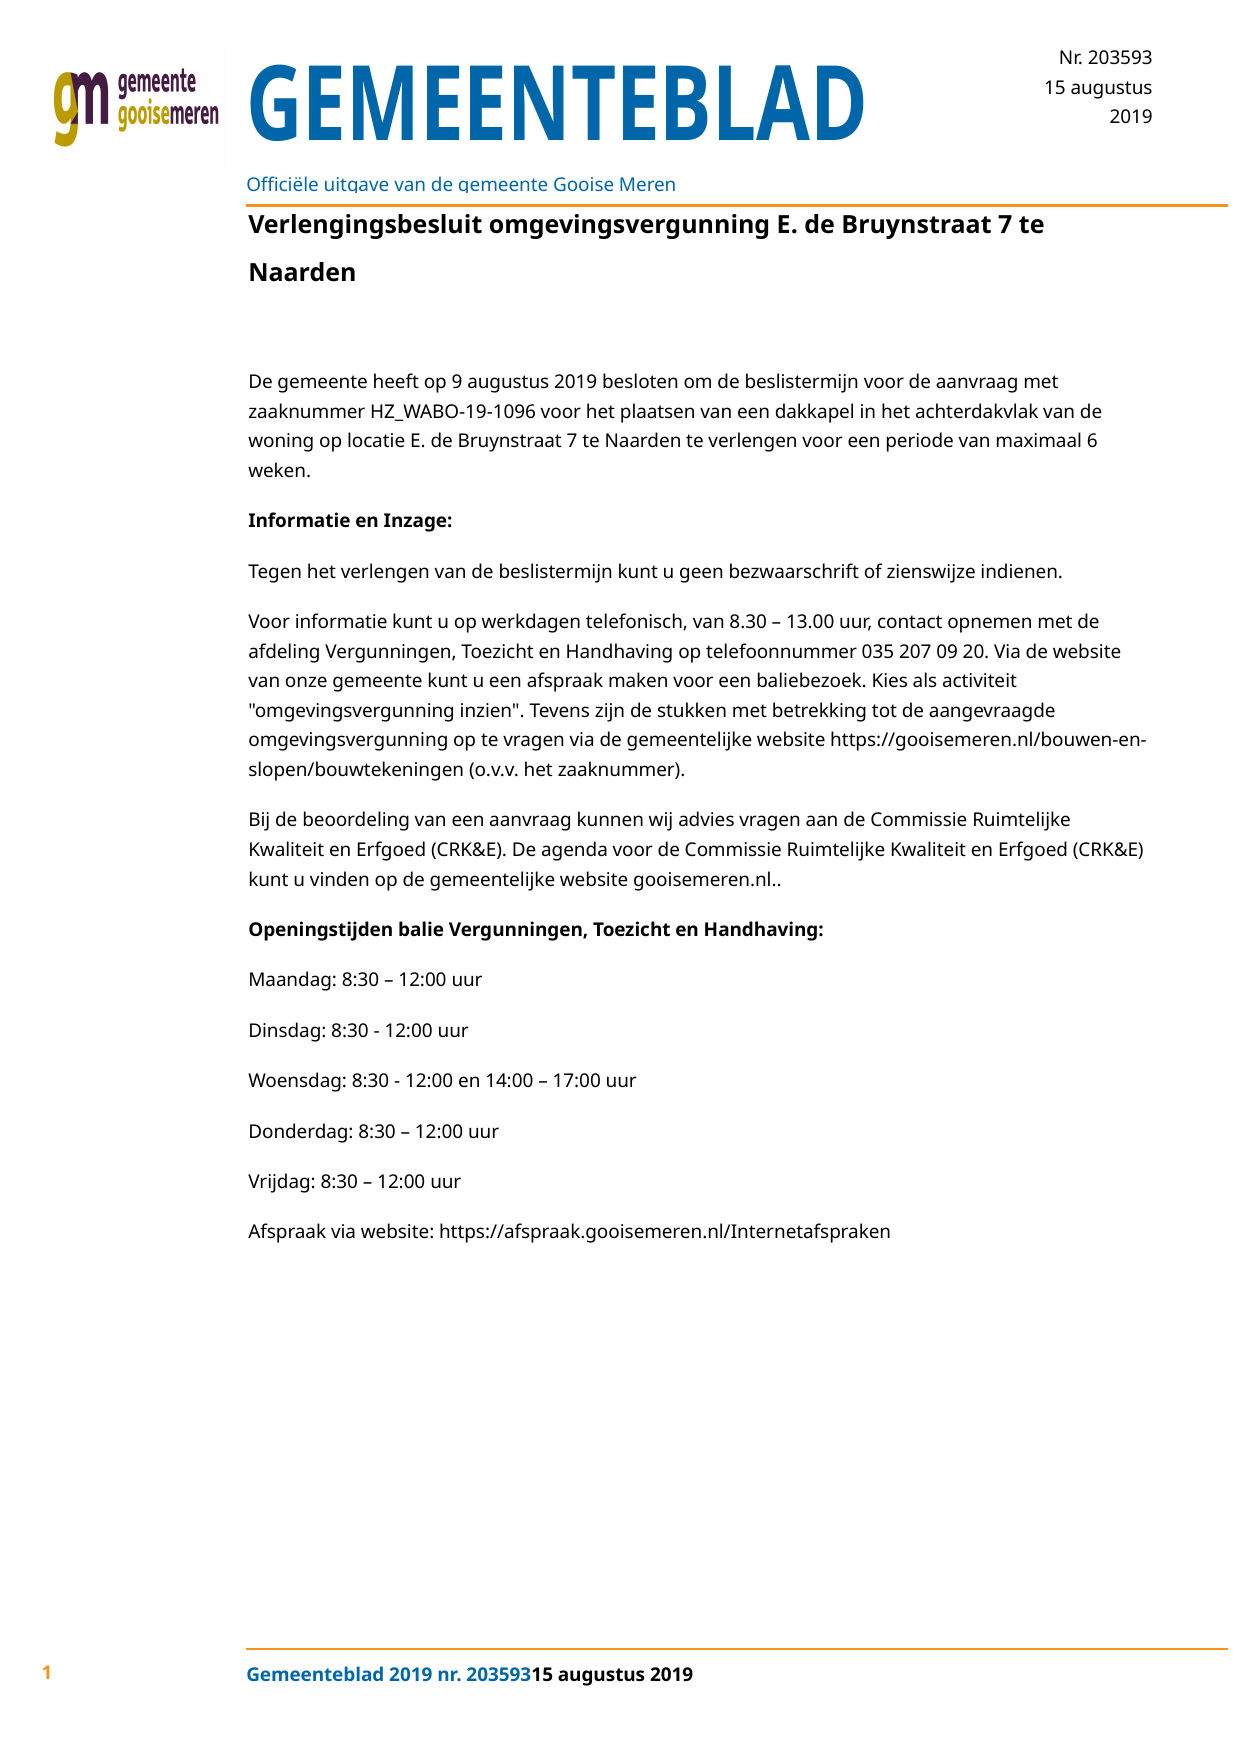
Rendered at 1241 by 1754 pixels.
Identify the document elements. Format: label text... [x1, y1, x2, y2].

text Informatie en Inzage: [248, 507, 1152, 533]
text Tegen het verlengen van de beslistermijn kunt u geen bezwaarschrift of zienswijze indienen. [248, 558, 1152, 584]
text Donderdag: 8:30 – 12:00 uur [248, 1118, 1152, 1144]
text Dinsdag: 8:30 - 12:00 uur [248, 1017, 1152, 1043]
text Woensdag: 8:30 - 12:00 en 14:00 – 17:00 uur [248, 1067, 1152, 1093]
text Voor informatie kunt u op werkdagen telefonisch, van 8.30 – 13.00 uur, contact opnemen met de afdeling Vergunningen, Toezicht en Handhaving op telefoonnummer 035 207 09 20. Via de website van onze gemeente kunt u een afspraak maken voor een baliebezoek. Kies als activiteit "omgevingsvergunning inzien". Tevens zijn de stukken met betrekking tot de aangevraagde omgevingsvergunning op te vragen via de gemeentelijke website https://gooisemeren.nl/bouwen-en-slopen/bouwtekeningen (o.v.v. het zaaknummer). [248, 608, 1152, 782]
text Afspraak via website: https://afspraak.gooisemeren.nl/Internetafspraken [248, 1219, 1152, 1244]
text Maandag: 8:30 – 12:00 uur [248, 967, 1152, 992]
text Vrijdag: 8:30 – 12:00 uur [248, 1168, 1152, 1194]
text Verlengingsbesluit omgevingsvergunning E. de Bruynstraat 7 te Naarden [248, 207, 1152, 288]
text Openingstijden balie Vergunningen, Toezicht en Handhaving: [248, 916, 1152, 942]
picture [41, 47, 231, 172]
text Bij de beoordeling van een aanvraag kunnen wij advies vragen aan de Commissie Ruimtelijke Kwaliteit en Erfgoed (CRK&E). De agenda voor de Commissie Ruimtelijke Kwaliteit en Erfgoed (CRK&E) kunt u vinden op de gemeentelijke website gooisemeren.nl.. [248, 807, 1152, 892]
text De gemeente heeft op 9 augustus 2019 besloten om de beslistermijn voor de aanvraag met zaaknummer HZ_WABO-19-1096 voor het plaatsen van een dakkapel in het achterdakvlak van de woning op locatie E. de Bruynstraat 7 te Naarden te verlengen voor een periode van maximaal 6 weken. [248, 368, 1152, 483]
